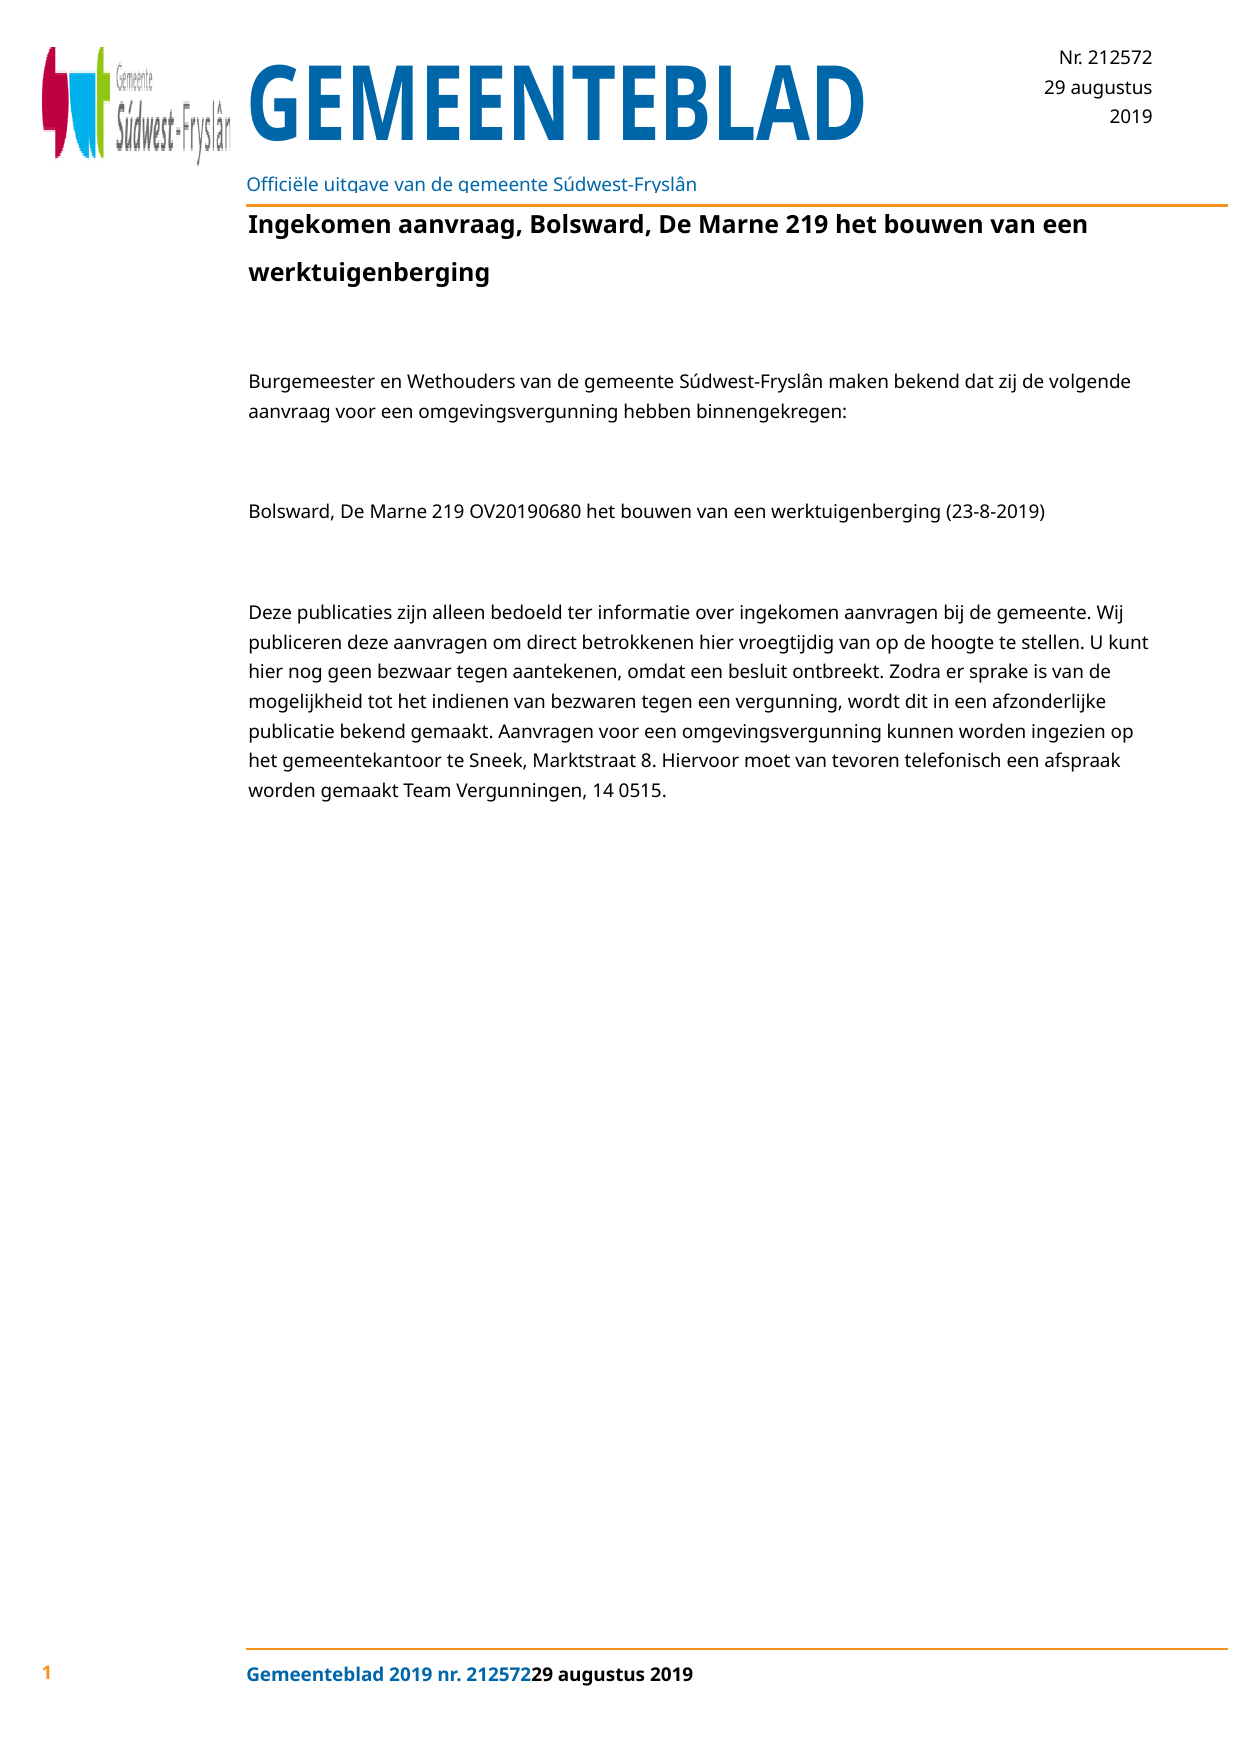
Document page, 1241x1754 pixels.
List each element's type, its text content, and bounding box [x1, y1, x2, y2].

text Ingekomen aanvraag, Bolsward, De Marne 219 het bouwen van een werktuigenberging [248, 207, 1152, 288]
text Bolsward, De Marne 219 OV20190680 het bouwen van een werktuigenberging (23-8-2019) [248, 499, 1152, 524]
text Burgemeester en Wethouders van de gemeente Súdwest-Fryslân maken bekend dat zij de volgende aanvraag voor een omgevingsvergunning hebben binnengekregen: [248, 368, 1152, 424]
text Deze publicaties zijn alleen bedoeld ter informatie over ingekomen aanvragen bij de gemeente. Wij publiceren deze aanvragen om direct betrokkenen hier vroegtijdig van op de hoogte te stellen. U kunt hier nog geen bezwaar tegen aantekenen, omdat een besluit ontbreekt. Zodra er sprake is van de mogelijkheid tot het indienen van bezwaren tegen een vergunning, wordt dit in een afzonderlijke publicatie bekend gemaakt. Aanvragen voor een omgevingsvergunning kunnen worden ingezien op het gemeentekantoor te Sneek, Marktstraat 8. Hiervoor moet van tevoren telefonisch een afspraak worden gemaakt Team Vergunningen, 14 0515. [248, 599, 1152, 803]
picture [41, 47, 231, 172]
